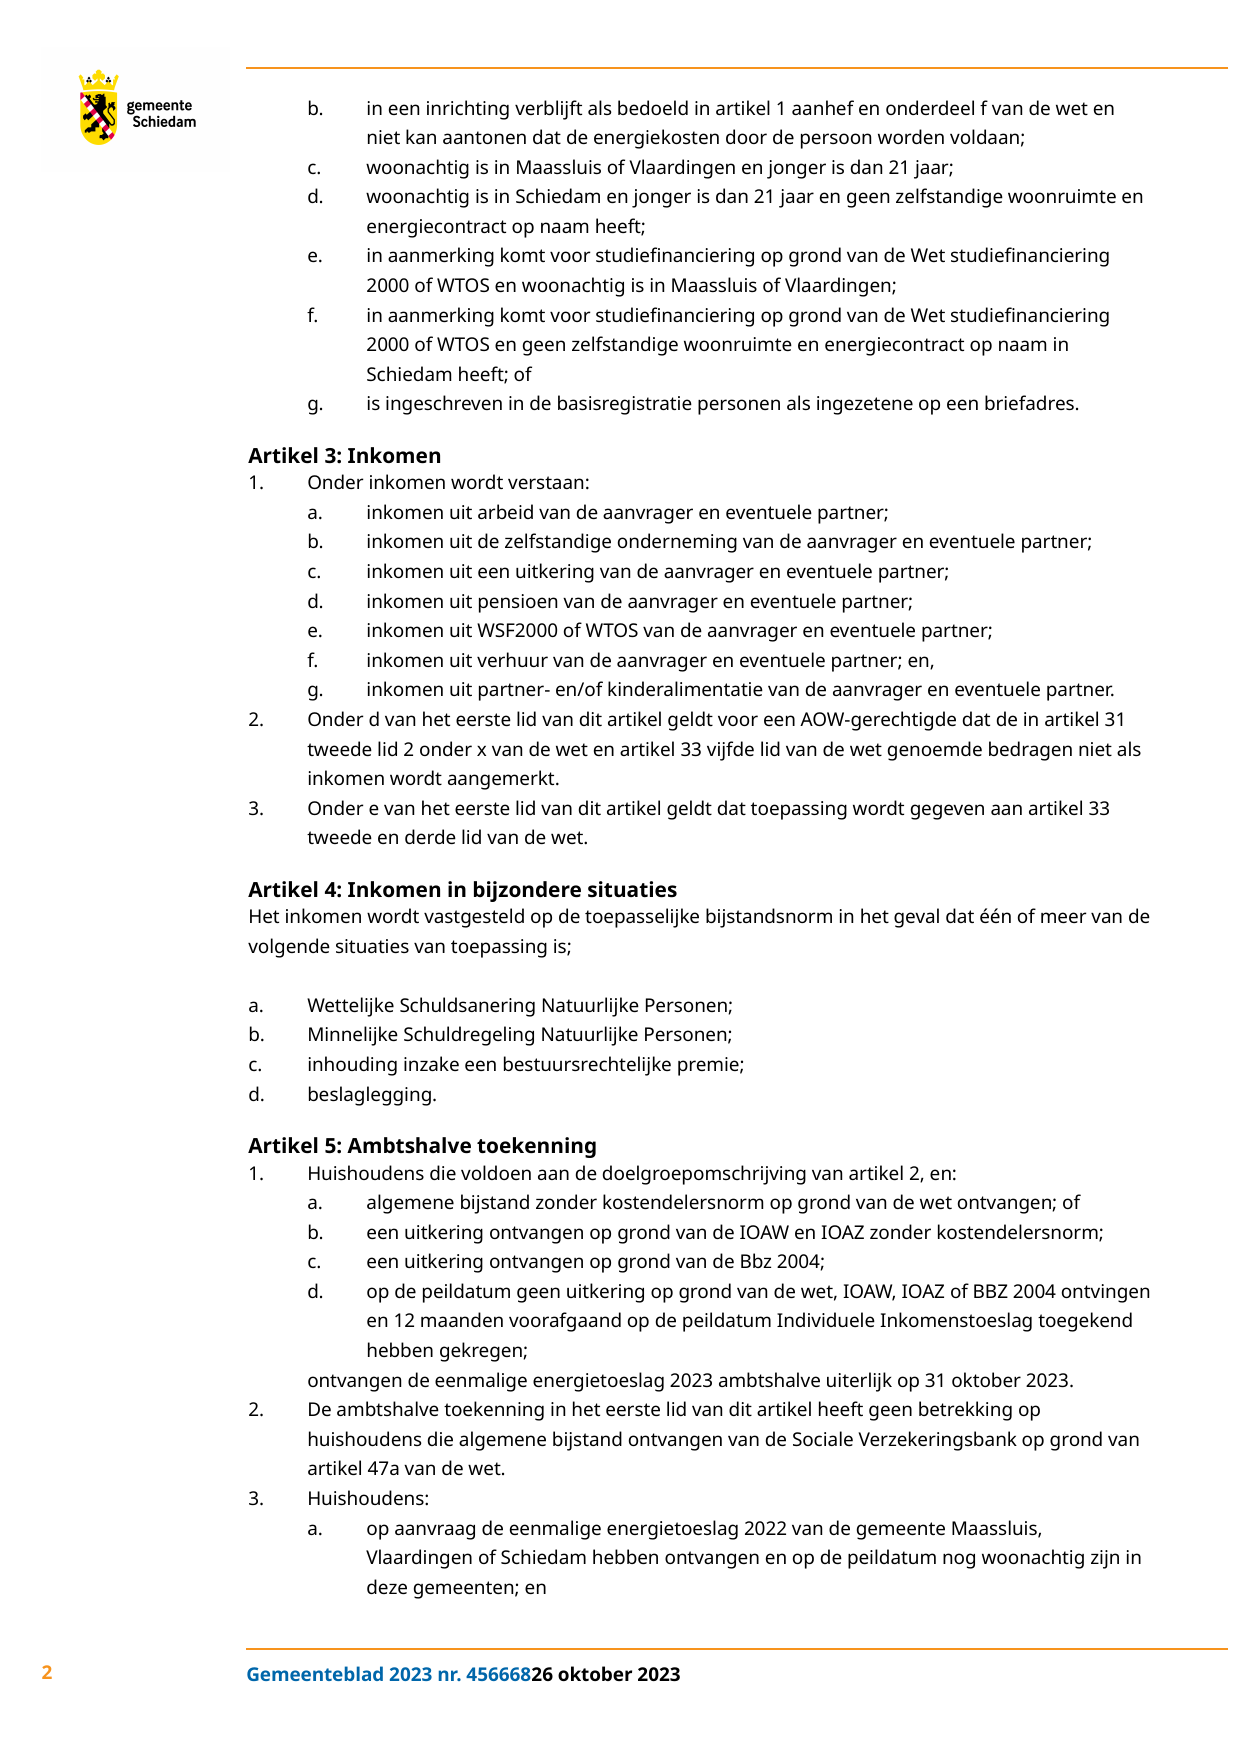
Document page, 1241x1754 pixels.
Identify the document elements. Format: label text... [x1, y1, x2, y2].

list een uitkering ontvangen op grond van de IOAW en IOAZ zonder kostendelersnorm; [307, 1219, 1152, 1244]
list Onder inkomen wordt verstaan: [248, 469, 1152, 495]
list in een inrichting verblijft als bedoeld in artikel 1 aanhef en onderdeel f van de wet en niet kan aantonen dat de energiekosten door de persoon worden voldaan; [307, 95, 1152, 150]
list beslaglegging. [248, 1081, 1152, 1107]
list inkomen uit een uitkering van de aanvrager en eventuele partner; [307, 558, 1152, 584]
list Onder e van het eerste lid van dit artikel geldt dat toepassing wordt gegeven aan artikel 33 tweede en derde lid van de wet. [248, 795, 1152, 850]
list De ambtshalve toekenning in het eerste lid van dit artikel heeft geen betrekking op huishoudens die algemene bijstand ontvangen van de Sociale Verzekeringsbank op grond van artikel 47a van de wet. [248, 1396, 1152, 1481]
list woonachtig is in Maassluis of Vlaardingen en jonger is dan 21 jaar; [307, 154, 1152, 180]
list inkomen uit pensioen van de aanvrager en eventuele partner; [307, 588, 1152, 613]
list inkomen uit arbeid van de aanvrager en eventuele partner; [307, 499, 1152, 525]
picture [41, 47, 231, 172]
list op de peildatum geen uitkering op grond van de wet, IOAW, IOAZ of BBZ 2004 ontvingen en 12 maanden voorafgaand op de peildatum Individuele Inkomenstoeslag toegekend hebben gekregen; [307, 1278, 1152, 1363]
list Huishoudens die voldoen aan de doelgroepomschrijving van artikel 2, en: [248, 1160, 1152, 1185]
text Artikel 3: Inkomen [248, 441, 1152, 469]
list in aanmerking komt voor studiefinanciering op grond van de Wet studiefinanciering 2000 of WTOS en woonachtig is in Maassluis of Vlaardingen; [307, 243, 1152, 298]
list is ingeschreven in de basisregistratie personen als ingezetene op een briefadres. [307, 391, 1152, 416]
list Onder d van het eerste lid van dit artikel geldt voor een AOW-gerechtigde dat de in artikel 31 tweede lid 2 onder x van de wet en artikel 33 vijfde lid van de wet genoemde bedragen niet als inkomen wordt aangemerkt. [248, 706, 1152, 791]
text Artikel 5: Ambtshalve toekenning [248, 1131, 1152, 1160]
list inhouding inzake een bestuursrechtelijke premie; [248, 1051, 1152, 1077]
list woonachtig is in Schiedam en jonger is dan 21 jaar en geen zelfstandige woonruimte en energiecontract op naam heeft; [307, 183, 1152, 239]
list ontvangen de eenmalige energietoeslag 2023 ambtshalve uiterlijk op 31 oktober 2023. [248, 1367, 1152, 1392]
list algemene bijstand zonder kostendelersnorm op grond van de wet ontvangen; of [307, 1189, 1152, 1215]
text Het inkomen wordt vastgesteld op de toepasselijke bijstandsnorm in het geval dat één of meer van de volgende situaties van toepassing is; [248, 903, 1152, 959]
list Huishoudens: [248, 1485, 1152, 1511]
list inkomen uit WSF2000 of WTOS van de aanvrager en eventuele partner; [307, 617, 1152, 643]
list inkomen uit de zelfstandige onderneming van de aanvrager en eventuele partner; [307, 529, 1152, 554]
list inkomen uit partner- en/of kinderalimentatie van de aanvrager en eventuele partner. [307, 677, 1152, 702]
list Wettelijke Schuldsanering Natuurlijke Personen; [248, 992, 1152, 1018]
list Minnelijke Schuldregeling Natuurlijke Personen; [248, 1022, 1152, 1047]
list een uitkering ontvangen op grond van de Bbz 2004; [307, 1248, 1152, 1274]
list op aanvraag de eenmalige energietoeslag 2022 van de gemeente Maassluis, Vlaardingen of Schiedam hebben ontvangen en op de peildatum nog woonachtig zijn in deze gemeenten; en [307, 1515, 1152, 1599]
list inkomen uit verhuur van de aanvrager en eventuele partner; en, [307, 647, 1152, 673]
list in aanmerking komt voor studiefinanciering op grond van de Wet studiefinanciering 2000 of WTOS en geen zelfstandige woonruimte en energiecontract op naam in Schiedam heeft; of [307, 302, 1152, 387]
text Artikel 4: Inkomen in bijzondere situaties [248, 875, 1152, 903]
